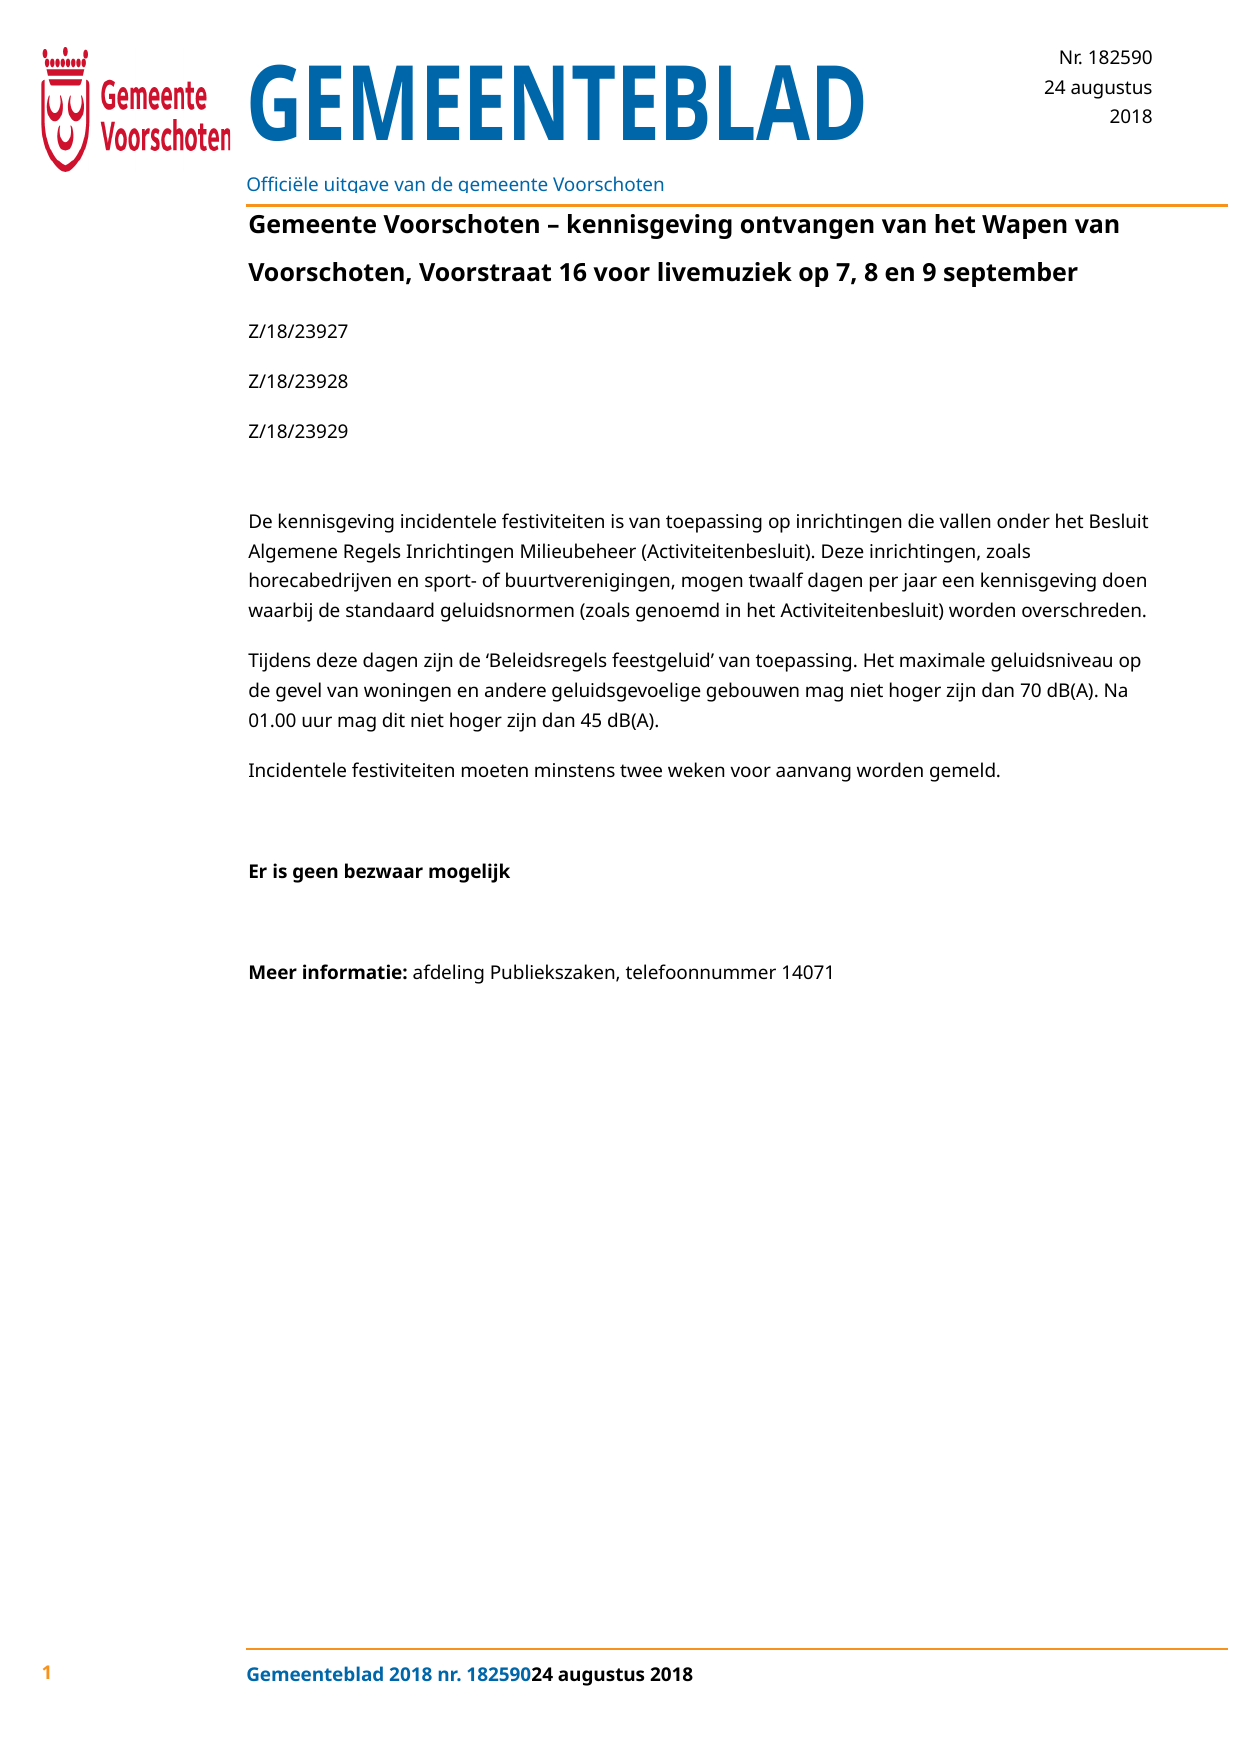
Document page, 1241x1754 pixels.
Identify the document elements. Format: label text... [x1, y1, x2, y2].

text Z/18/23927 [248, 318, 1152, 344]
text Meer informatie: afdeling Publiekszaken, telefoonnummer 14071 [248, 959, 1152, 984]
text Z/18/23928 [248, 368, 1152, 394]
text Incidentele festiviteiten moeten minstens twee weken voor aanvang worden gemeld. [248, 757, 1152, 783]
text Gemeente Voorschoten – kennisgeving ontvangen van het Wapen van Voorschoten, Voorstraat 16 voor livemuziek op 7, 8 en 9 september [248, 207, 1152, 288]
text Er is geen bezwaar mogelijk [248, 858, 1152, 884]
text De kennisgeving incidentele festiviteiten is van toepassing op inrichtingen die vallen onder het Besluit Algemene Regels Inrichtingen Milieubeheer (Activiteitenbesluit). Deze inrichtingen, zoals horecabedrijven en sport- of buurtverenigingen, mogen twaalf dagen per jaar een kennisgeving doen waarbij de standaard geluidsnormen (zoals genoemd in het Activiteitenbesluit) worden overschreden. [248, 508, 1152, 623]
text Tijdens deze dagen zijn de ‘Beleidsregels feestgeluid’ van toepassing. Het maximale geluidsniveau op de gevel van woningen en andere geluidsgevoelige gebouwen mag niet hoger zijn dan 70 dB(A). Na 01.00 uur mag dit niet hoger zijn dan 45 dB(A). [248, 648, 1152, 732]
text Z/18/23929 [248, 419, 1152, 444]
picture [41, 47, 231, 172]
